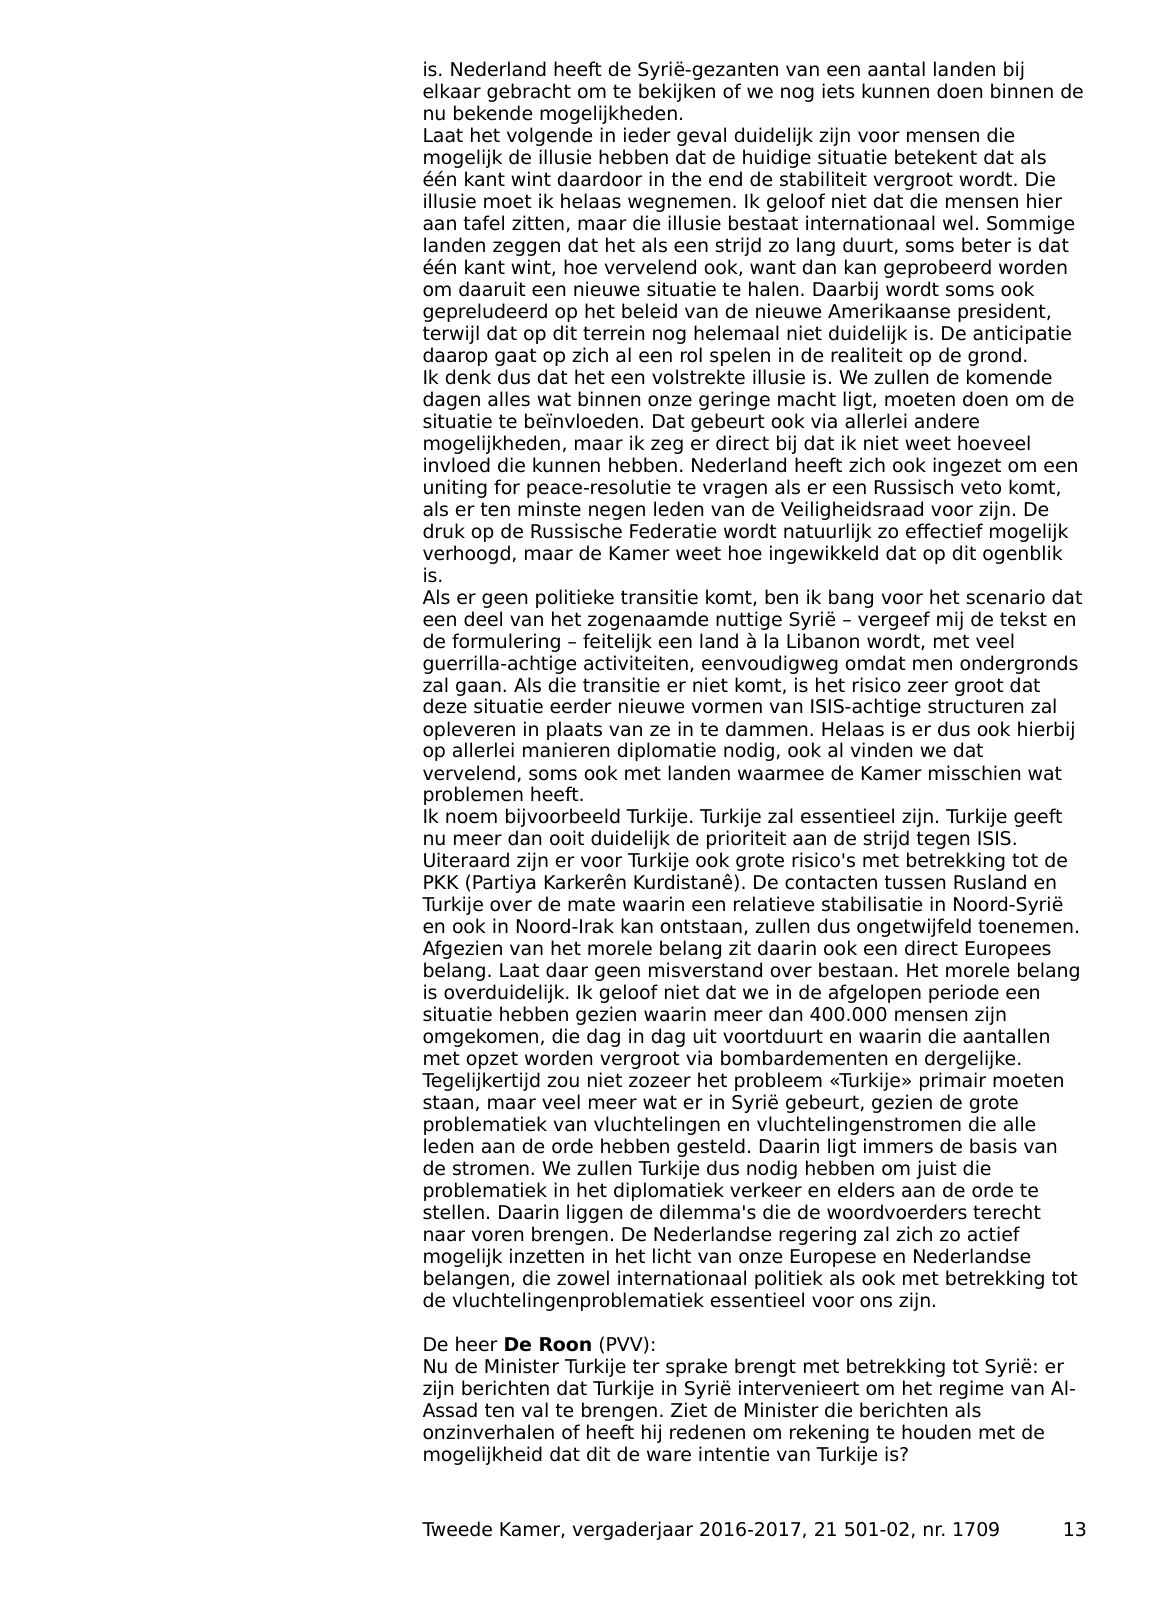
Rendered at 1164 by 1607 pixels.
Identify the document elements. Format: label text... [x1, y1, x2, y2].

text is. Nederland heeft de Syrië-gezanten van een aantal landen bij elkaar gebracht om te bekijken of we nog iets kunnen doen binnen de nu bekende mogelijkheden. [422, 59, 1087, 125]
text Laat het volgende in ieder geval duidelijk zijn voor mensen die mogelijk de illusie hebben dat de huidige situatie betekent dat als één kant wint daardoor in the end de stabiliteit vergroot wordt. Die illusie moet ik helaas wegnemen. Ik geloof niet dat die mensen hier aan tafel zitten, maar die illusie bestaat internationaal wel. Sommige landen zeggen dat het als een strijd zo lang duurt, soms beter is dat één kant wint, hoe vervelend ook, want dan kan geprobeerd worden om daaruit een nieuwe situatie te halen. Daarbij wordt soms ook gepreludeerd op het beleid van de nieuwe Amerikaanse president, terwijl dat op dit terrein nog helemaal niet duidelijk is. De anticipatie daarop gaat op zich al een rol spelen in de realiteit op de grond. [422, 125, 1087, 367]
text Ik denk dus dat het een volstrekte illusie is. We zullen de komende dagen alles wat binnen onze geringe macht ligt, moeten doen om de situatie te beïnvloeden. Dat gebeurt ook via allerlei andere mogelijkheden, maar ik zeg er direct bij dat ik niet weet hoeveel invloed die kunnen hebben. Nederland heeft zich ook ingezet om een uniting for peace-resolutie te vragen als er een Russisch veto komt, als er ten minste negen leden van de Veiligheidsraad voor zijn. De druk op de Russische Federatie wordt natuurlijk zo effectief mogelijk verhoogd, maar de Kamer weet hoe ingewikkeld dat op dit ogenblik is. [422, 367, 1087, 587]
text Als er geen politieke transitie komt, ben ik bang voor het scenario dat een deel van het zogenaamde nuttige Syrië – vergeef mij de tekst en de formulering – feitelijk een land à la Libanon wordt, met veel guerrilla-achtige activiteiten, eenvoudigweg omdat men ondergronds zal gaan. Als die transitie er niet komt, is het risico zeer groot dat deze situatie eerder nieuwe vormen van ISIS-achtige structuren zal opleveren in plaats van ze in te dammen. Helaas is er dus ook hierbij op allerlei manieren diplomatie nodig, ook al vinden we dat vervelend, soms ook met landen waarmee de Kamer misschien wat problemen heeft. [422, 587, 1087, 806]
text De heer De Roon (PVV): [422, 1334, 1087, 1356]
text Ik noem bijvoorbeeld Turkije. Turkije zal essentieel zijn. Turkije geeft nu meer dan ooit duidelijk de prioriteit aan de strijd tegen ISIS. Uiteraard zijn er voor Turkije ook grote risico's met betrekking tot de PKK (Partiya Karkerên Kurdistanê). De contacten tussen Rusland en Turkije over de mate waarin een relatieve stabilisatie in Noord-Syrië en ook in Noord-Irak kan ontstaan, zullen dus ongetwijfeld toenemen. Afgezien van het morele belang zit daarin ook een direct Europees belang. Laat daar geen misverstand over bestaan. Het morele belang is overduidelijk. Ik geloof niet dat we in de afgelopen periode een situatie hebben gezien waarin meer dan 400.000 mensen zijn omgekomen, die dag in dag uit voortduurt en waarin die aantallen met opzet worden vergroot via bombardementen en dergelijke. Tegelijkertijd zou niet zozeer het probleem «Turkije» primair moeten staan, maar veel meer wat er in Syrië gebeurt, gezien de grote problematiek van vluchtelingen en vluchtelingenstromen die alle leden aan de orde hebben gesteld. Daarin ligt immers de basis van de stromen. We zullen Turkije dus nodig hebben om juist die problematiek in het diplomatiek verkeer en elders aan de orde te stellen. Daarin liggen de dilemma's die de woordvoerders terecht naar voren brengen. De Nederlandse regering zal zich zo actief mogelijk inzetten in het licht van onze Europese en Nederlandse belangen, die zowel internationaal politiek als ook met betrekking tot de vluchtelingenproblematiek essentieel voor ons zijn. [422, 806, 1087, 1312]
text Nu de Minister Turkije ter sprake brengt met betrekking tot Syrië: er zijn berichten dat Turkije in Syrië intervenieert om het regime van Al-Assad ten val te brengen. Ziet de Minister die berichten als onzinverhalen of heeft hij redenen om rekening te houden met de mogelijkheid dat dit de ware intentie van Turkije is? [422, 1356, 1087, 1466]
